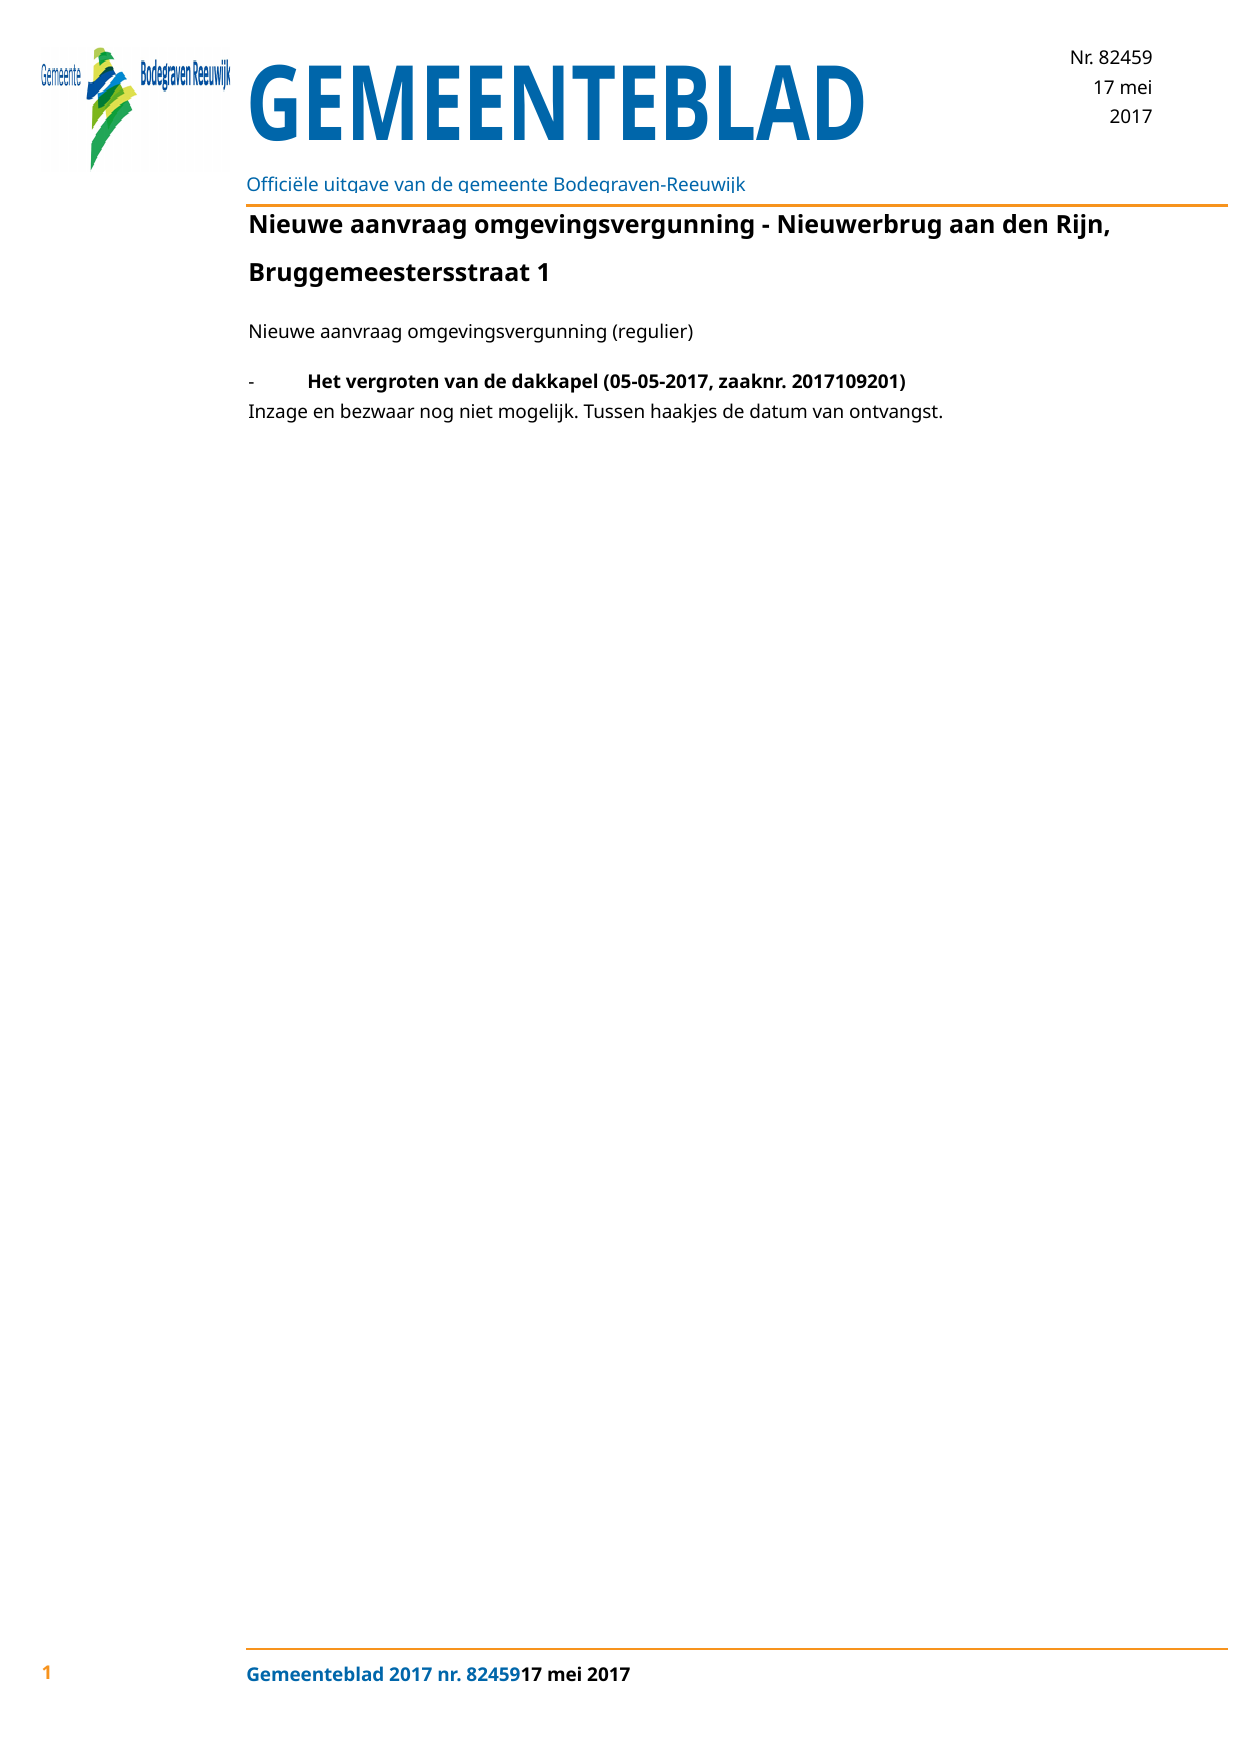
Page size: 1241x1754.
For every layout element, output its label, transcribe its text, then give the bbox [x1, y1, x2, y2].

text Inzage en bezwaar nog niet mogelijk. Tussen haakjes de datum van ontvangst. [248, 398, 1152, 424]
list Het vergroten van de dakkapel (05‑05‑2017, zaaknr. 2017109201) [248, 368, 1152, 394]
text Nieuwe aanvraag omgevingsvergunning - Nieuwerbrug aan den Rijn, Bruggemeestersstraat 1 [248, 207, 1152, 288]
text Nieuwe aanvraag omgevingsvergunning (regulier) [248, 318, 1152, 344]
picture [41, 47, 231, 172]
